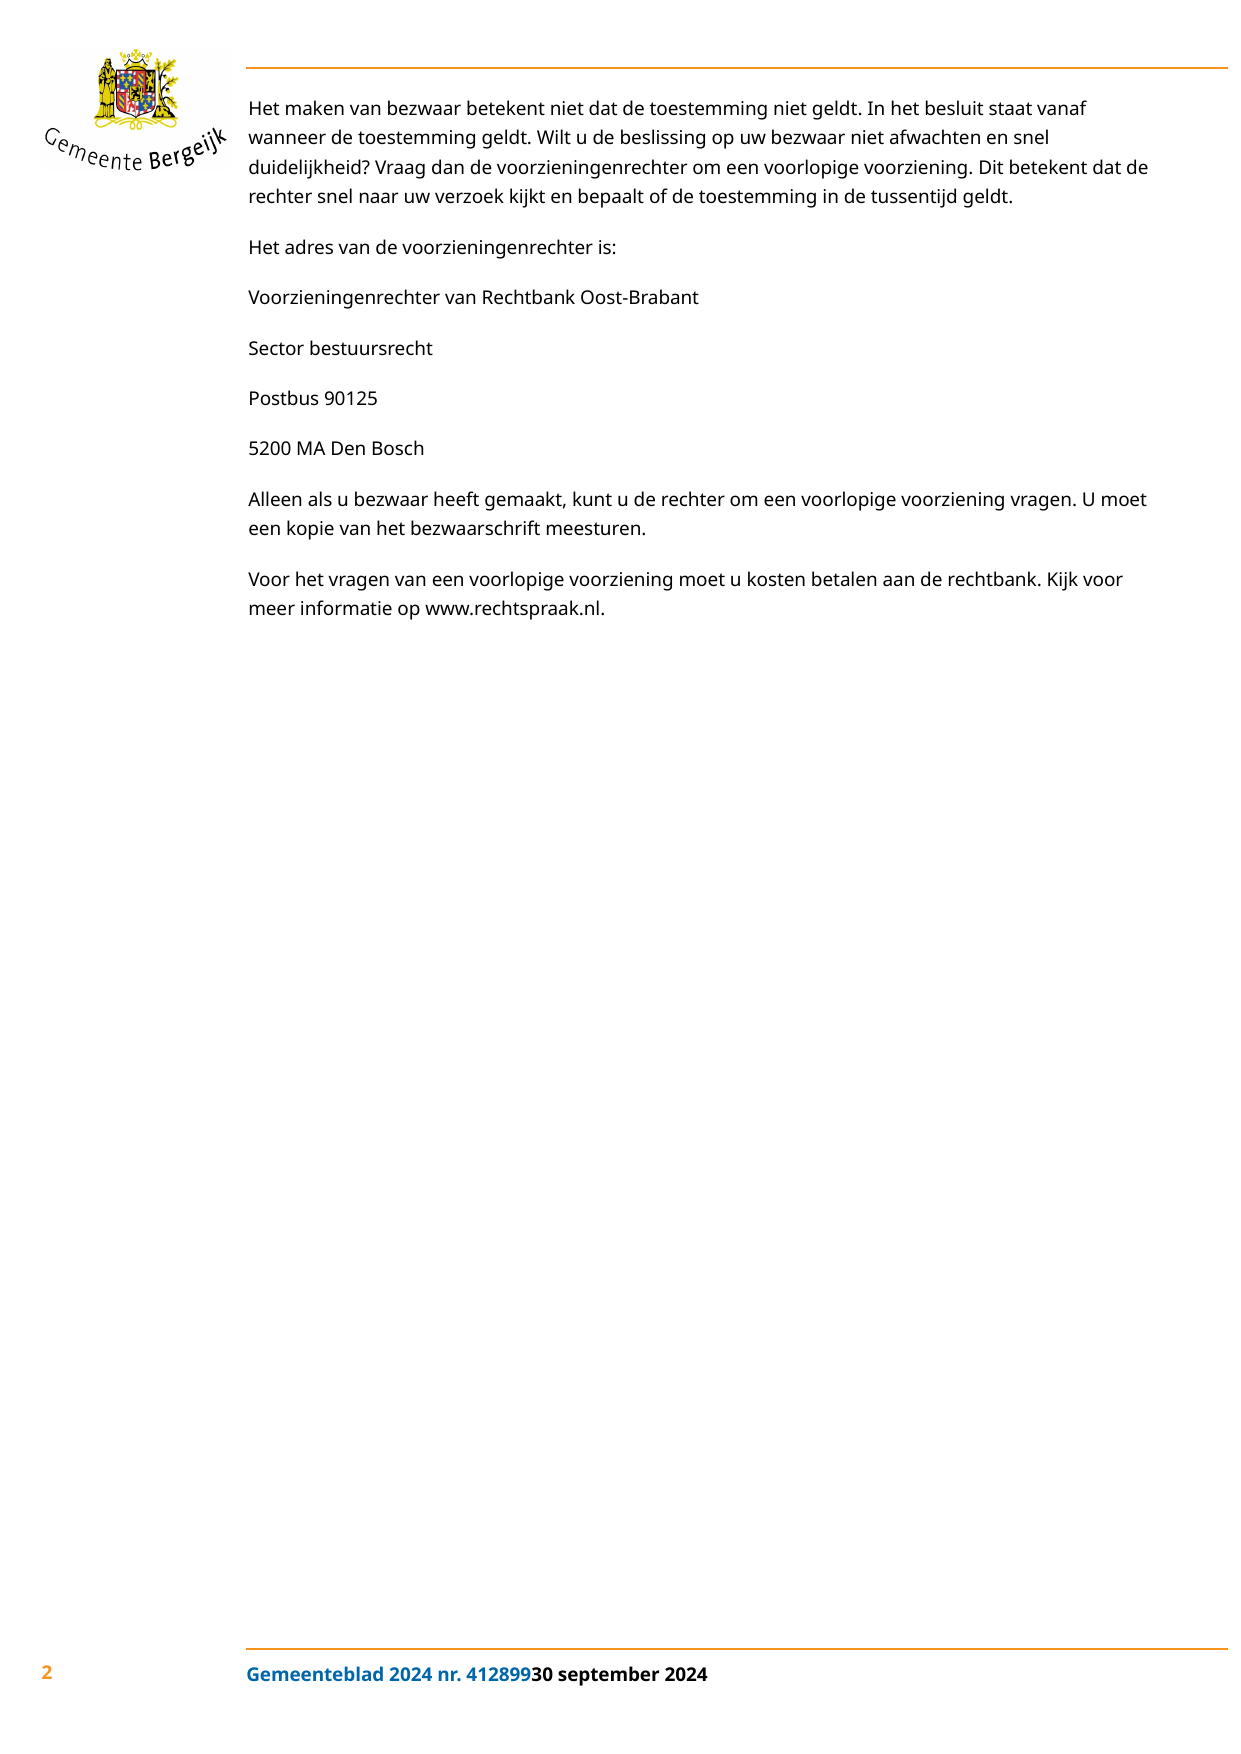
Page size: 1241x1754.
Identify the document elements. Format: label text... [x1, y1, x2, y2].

text Alleen als u bezwaar heeft gemaakt, kunt u de rechter om een voorlopige voorziening vragen. U moet een kopie van het bezwaarschrift meesturen. [248, 486, 1152, 541]
text Het maken van bezwaar betekent niet dat de toestemming niet geldt. In het besluit staat vanaf wanneer de toestemming geldt. Wilt u de beslissing op uw bezwaar niet afwachten en snel duidelijkheid? Vraag dan de voorzieningenrechter om een voorlopige voorziening. Dit betekent dat de rechter snel naar uw verzoek kijkt en bepaalt of de toestemming in de tussentijd geldt. [248, 95, 1152, 209]
picture [41, 47, 231, 172]
text Voorzieningenrechter van Rechtbank Oost-Brabant [248, 284, 1152, 310]
text Het adres van de voorzieningenrechter is: [248, 234, 1152, 260]
text Voor het vragen van een voorlopige voorziening moet u kosten betalen aan de rechtbank. Kijk voor meer informatie op www.rechtspraak.nl. [248, 566, 1152, 621]
text Sector bestuursrecht [248, 335, 1152, 361]
text 5200 MA Den Bosch [248, 436, 1152, 461]
text Postbus 90125 [248, 385, 1152, 411]
